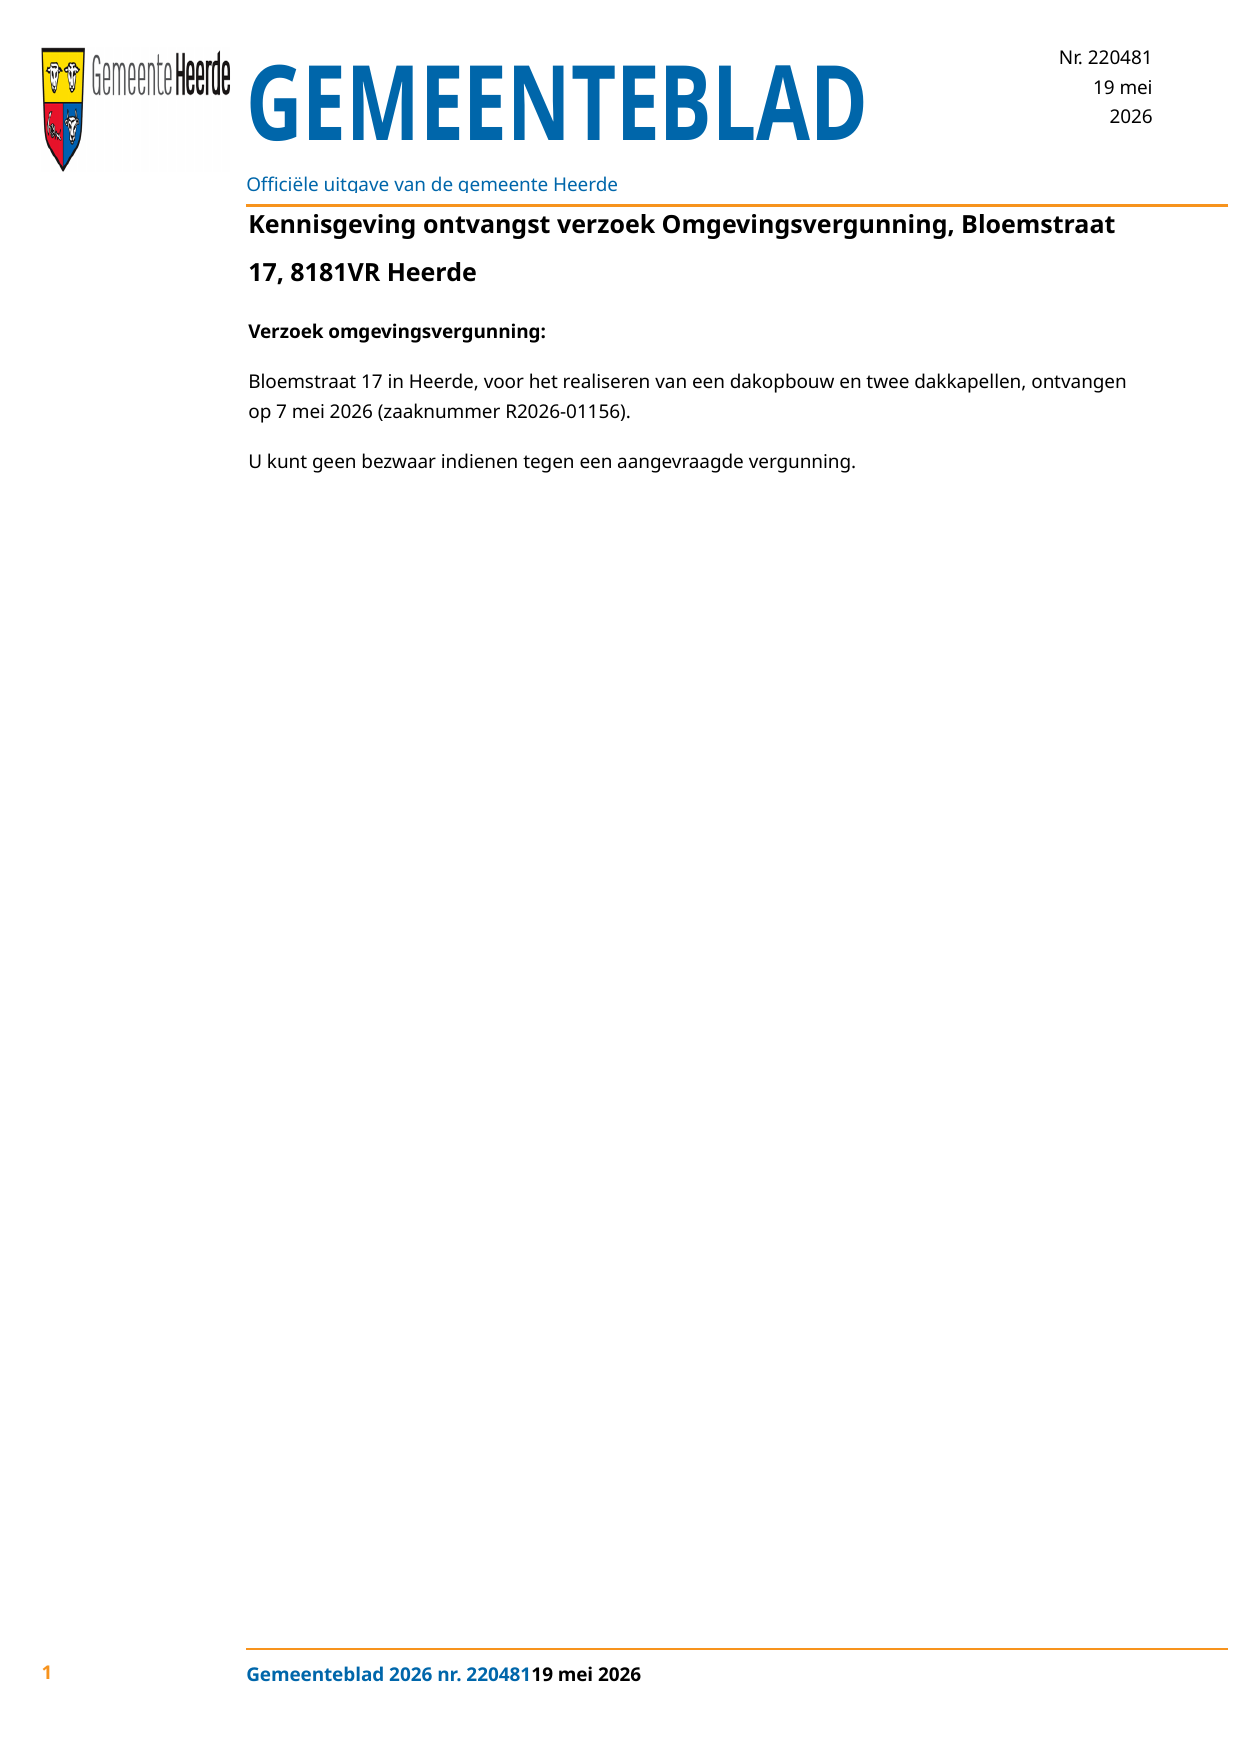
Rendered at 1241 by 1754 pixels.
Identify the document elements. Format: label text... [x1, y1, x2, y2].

text Kennisgeving ontvangst verzoek Omgevingsvergunning, Bloemstraat 17, 8181VR Heerde [248, 207, 1152, 288]
picture [41, 47, 231, 172]
text Bloemstraat 17 in Heerde, voor het realiseren van een dakopbouw en twee dakkapellen, ontvangen op 7 mei 2026 (zaaknummer R2026-01156). [248, 368, 1152, 424]
text Verzoek omgevingsvergunning: [248, 318, 1152, 344]
text U kunt geen bezwaar indienen tegen een aangevraagde vergunning. [248, 448, 1152, 474]
